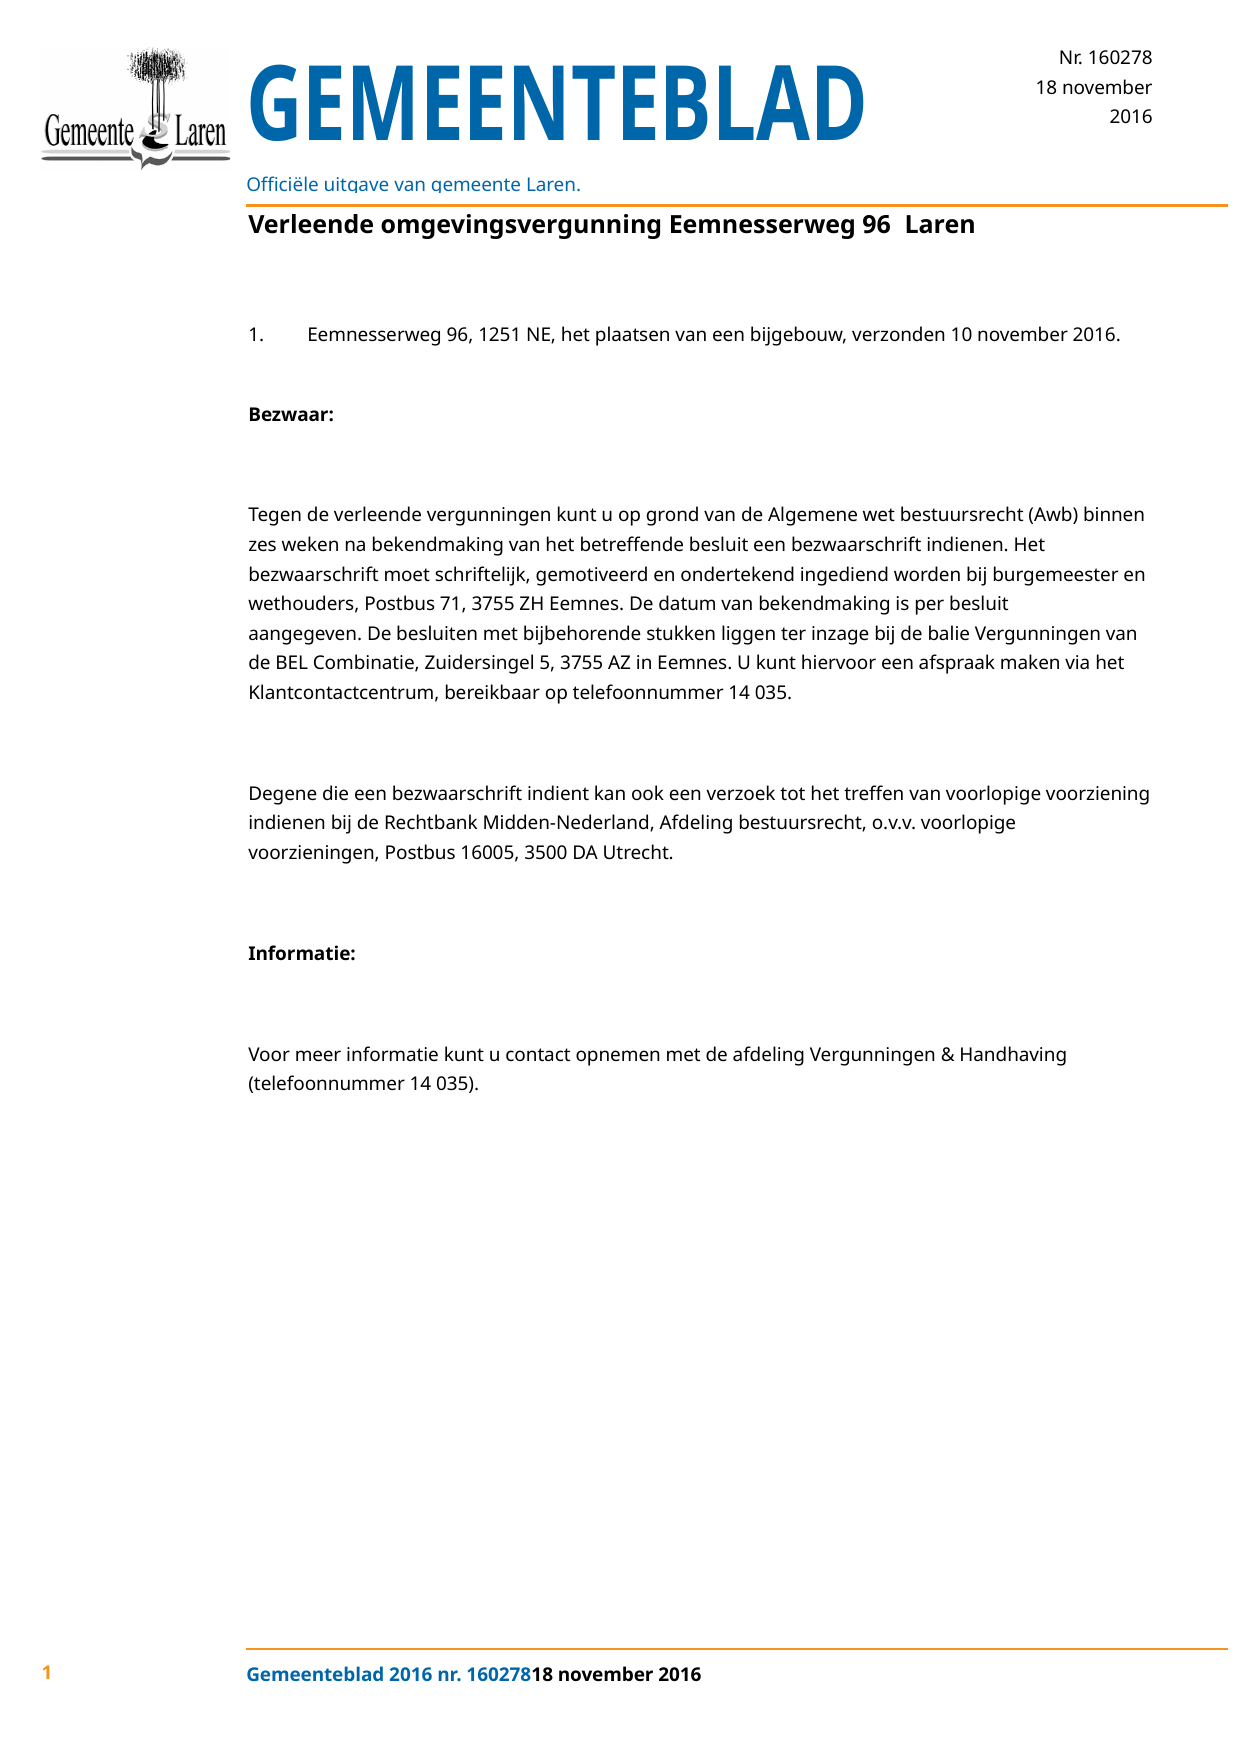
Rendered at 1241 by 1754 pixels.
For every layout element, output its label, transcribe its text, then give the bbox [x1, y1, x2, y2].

text Verleende omgevingsvergunning Eemnesserweg 96 Laren [248, 207, 1152, 241]
text Bezwaar: [248, 401, 1152, 426]
text Degene die een bezwaarschrift indient kan ook een verzoek tot het treffen van voorlopige voorziening indienen bij de Rechtbank Midden-Nederland, Afdeling bestuursrecht, o.v.v. voorlopige voorzieningen, Postbus 16005, 3500 DA Utrecht. [248, 780, 1152, 865]
text Informatie: [248, 940, 1152, 966]
picture [41, 47, 231, 172]
text Tegen de verleende vergunningen kunt u op grond van de Algemene wet bestuursrecht (Awb) binnen zes weken na bekendmaking van het betreffende besluit een bezwaarschrift indienen. Het bezwaarschrift moet schriftelijk, gemotiveerd en ondertekend ingediend worden bij burgemeester en wethouders, Postbus 71, 3755 ZH Eemnes. De datum van bekendmaking is per besluit aangegeven. De besluiten met bijbehorende stukken liggen ter inzage bij de balie Vergunningen van de BEL Combinatie, Zuidersingel 5, 3755 AZ in Eemnes. U kunt hiervoor een afspraak maken via het Klantcontactcentrum, bereikbaar op telefoonnummer 14 035. [248, 502, 1152, 705]
text Voor meer informatie kunt u contact opnemen met de afdeling Vergunningen & Handhaving (telefoonnummer 14 035). [248, 1041, 1152, 1096]
list Eemnesserweg 96, 1251 NE, het plaatsen van een bijgebouw, verzonden 10 november 2016. [248, 321, 1152, 346]
